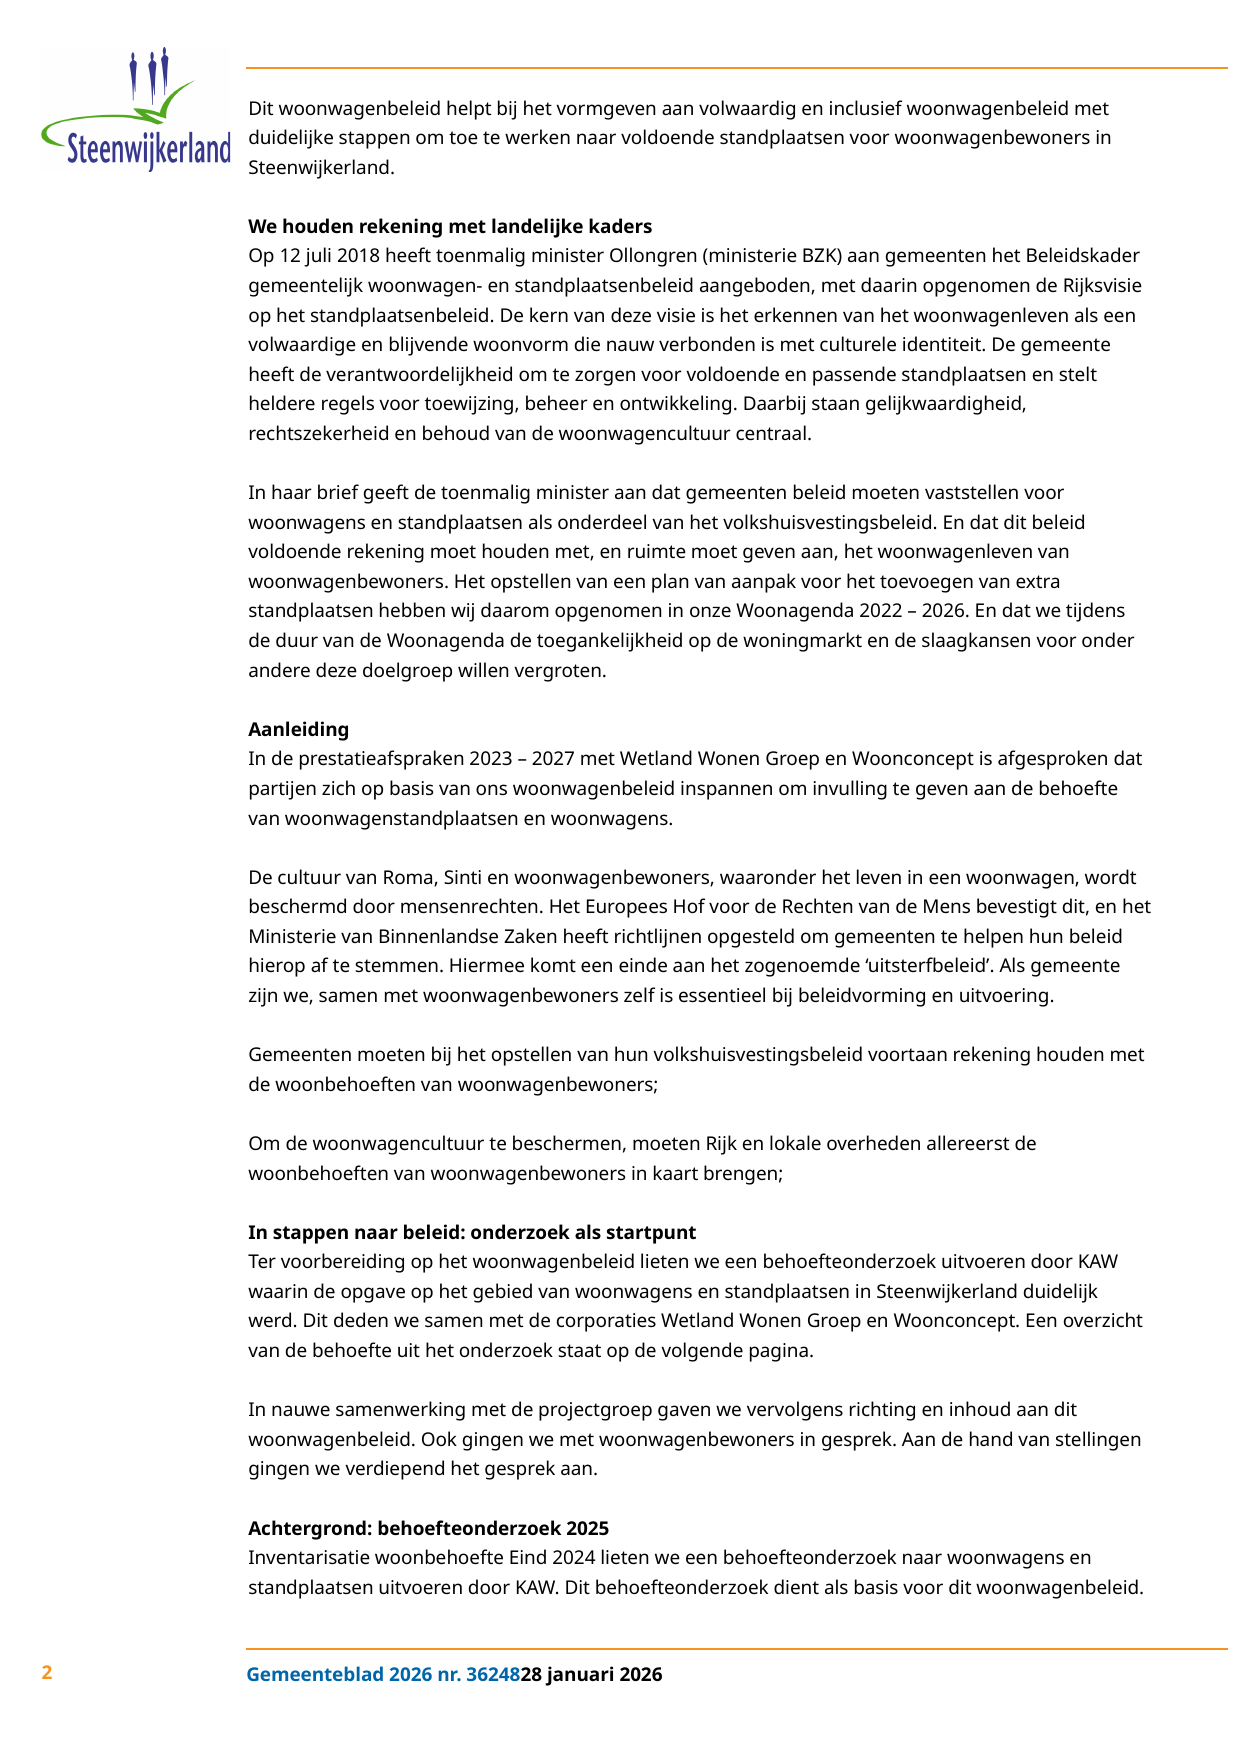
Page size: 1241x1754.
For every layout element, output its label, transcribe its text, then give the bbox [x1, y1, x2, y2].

text In nauwe samenwerking met de projectgroep gaven we vervolgens richting en inhoud aan dit woonwagenbeleid. Ook gingen we met woonwagenbewoners in gesprek. Aan de hand van stellingen gingen we verdiepend het gesprek aan. [248, 1396, 1152, 1481]
text Inventarisatie woonbehoefte Eind 2024 lieten we een behoefteonderzoek naar woonwagens en standplaatsen uitvoeren door KAW. Dit behoefteonderzoek dient als basis voor dit woonwagenbeleid. [248, 1544, 1152, 1600]
text In haar brief geeft de toenmalig minister aan dat gemeenten beleid moeten vaststellen voor woonwagens en standplaatsen als onderdeel van het volkshuisvestingsbeleid. En dat dit beleid voldoende rekening moet houden met, en ruimte moet geven aan, het woonwagenleven van woonwagenbewoners. Het opstellen van een plan van aanpak voor het toevoegen van extra standplaatsen hebben wij daarom opgenomen in onze Woonagenda 2022 – 2026. En dat we tijdens de duur van de Woonagenda de toegankelijkheid op de woningmarkt en de slaagkansen voor onder andere deze doelgroep willen vergroten. [248, 479, 1152, 683]
text We houden rekening met landelijke kaders [248, 213, 1152, 239]
text Dit woonwagenbeleid helpt bij het vormgeven aan volwaardig en inclusief woonwagenbeleid met duidelijke stappen om toe te werken naar voldoende standplaatsen voor woonwagenbewoners in Steenwijkerland. [248, 95, 1152, 180]
text Om de woonwagencultuur te beschermen, moeten Rijk en lokale overheden allereerst de woonbehoeften van woonwagenbewoners in kaart brengen; [248, 1130, 1152, 1186]
text Op 12 juli 2018 heeft toenmalig minister Ollongren (ministerie BZK) aan gemeenten het Beleidskader gemeentelijk woonwagen- en standplaatsenbeleid aangeboden, met daarin opgenomen de Rijksvisie op het standplaatsenbeleid. De kern van deze visie is het erkennen van het woonwagenleven als een volwaardige en blijvende woonvorm die nauw verbonden is met culturele identiteit. De gemeente heeft de verantwoordelijkheid om te zorgen voor voldoende en passende standplaatsen en stelt heldere regels voor toewijzing, beheer en ontwikkeling. Daarbij staan gelijkwaardigheid, rechtszekerheid en behoud van de woonwagencultuur centraal. [248, 243, 1152, 446]
text Aanleiding [248, 716, 1152, 742]
text In de prestatieafspraken 2023 – 2027 met Wetland Wonen Groep en Woonconcept is afgesproken dat partijen zich op basis van ons woonwagenbeleid inspannen om invulling te geven aan de behoefte van woonwagenstandplaatsen en woonwagens. [248, 746, 1152, 831]
text Ter voorbereiding op het woonwagenbeleid lieten we een behoefteonderzoek uitvoeren door KAW waarin de opgave op het gebied van woonwagens en standplaatsen in Steenwijkerland duidelijk werd. Dit deden we samen met de corporaties Wetland Wonen Groep en Woonconcept. Een overzicht van de behoefte uit het onderzoek staat op de volgende pagina. [248, 1248, 1152, 1363]
picture [41, 47, 231, 172]
text Achtergrond: behoefteonderzoek 2025 [248, 1515, 1152, 1541]
text Gemeenten moeten bij het opstellen van hun volkshuisvestingsbeleid voortaan rekening houden met de woonbehoeften van woonwagenbewoners; [248, 1041, 1152, 1097]
text De cultuur van Roma, Sinti en woonwagenbewoners, waaronder het leven in een woonwagen, wordt beschermd door mensenrechten. Het Europees Hof voor de Rechten van de Mens bevestigt dit, en het Ministerie van Binnenlandse Zaken heeft richtlijnen opgesteld om gemeenten te helpen hun beleid hierop af te stemmen. Hiermee komt een einde aan het zogenoemde ‘uitsterfbeleid’. Als gemeente zijn we, samen met woonwagenbewoners zelf is essentieel bij beleidvorming en uitvoering. [248, 864, 1152, 1008]
text In stappen naar beleid: onderzoek als startpunt [248, 1219, 1152, 1245]
